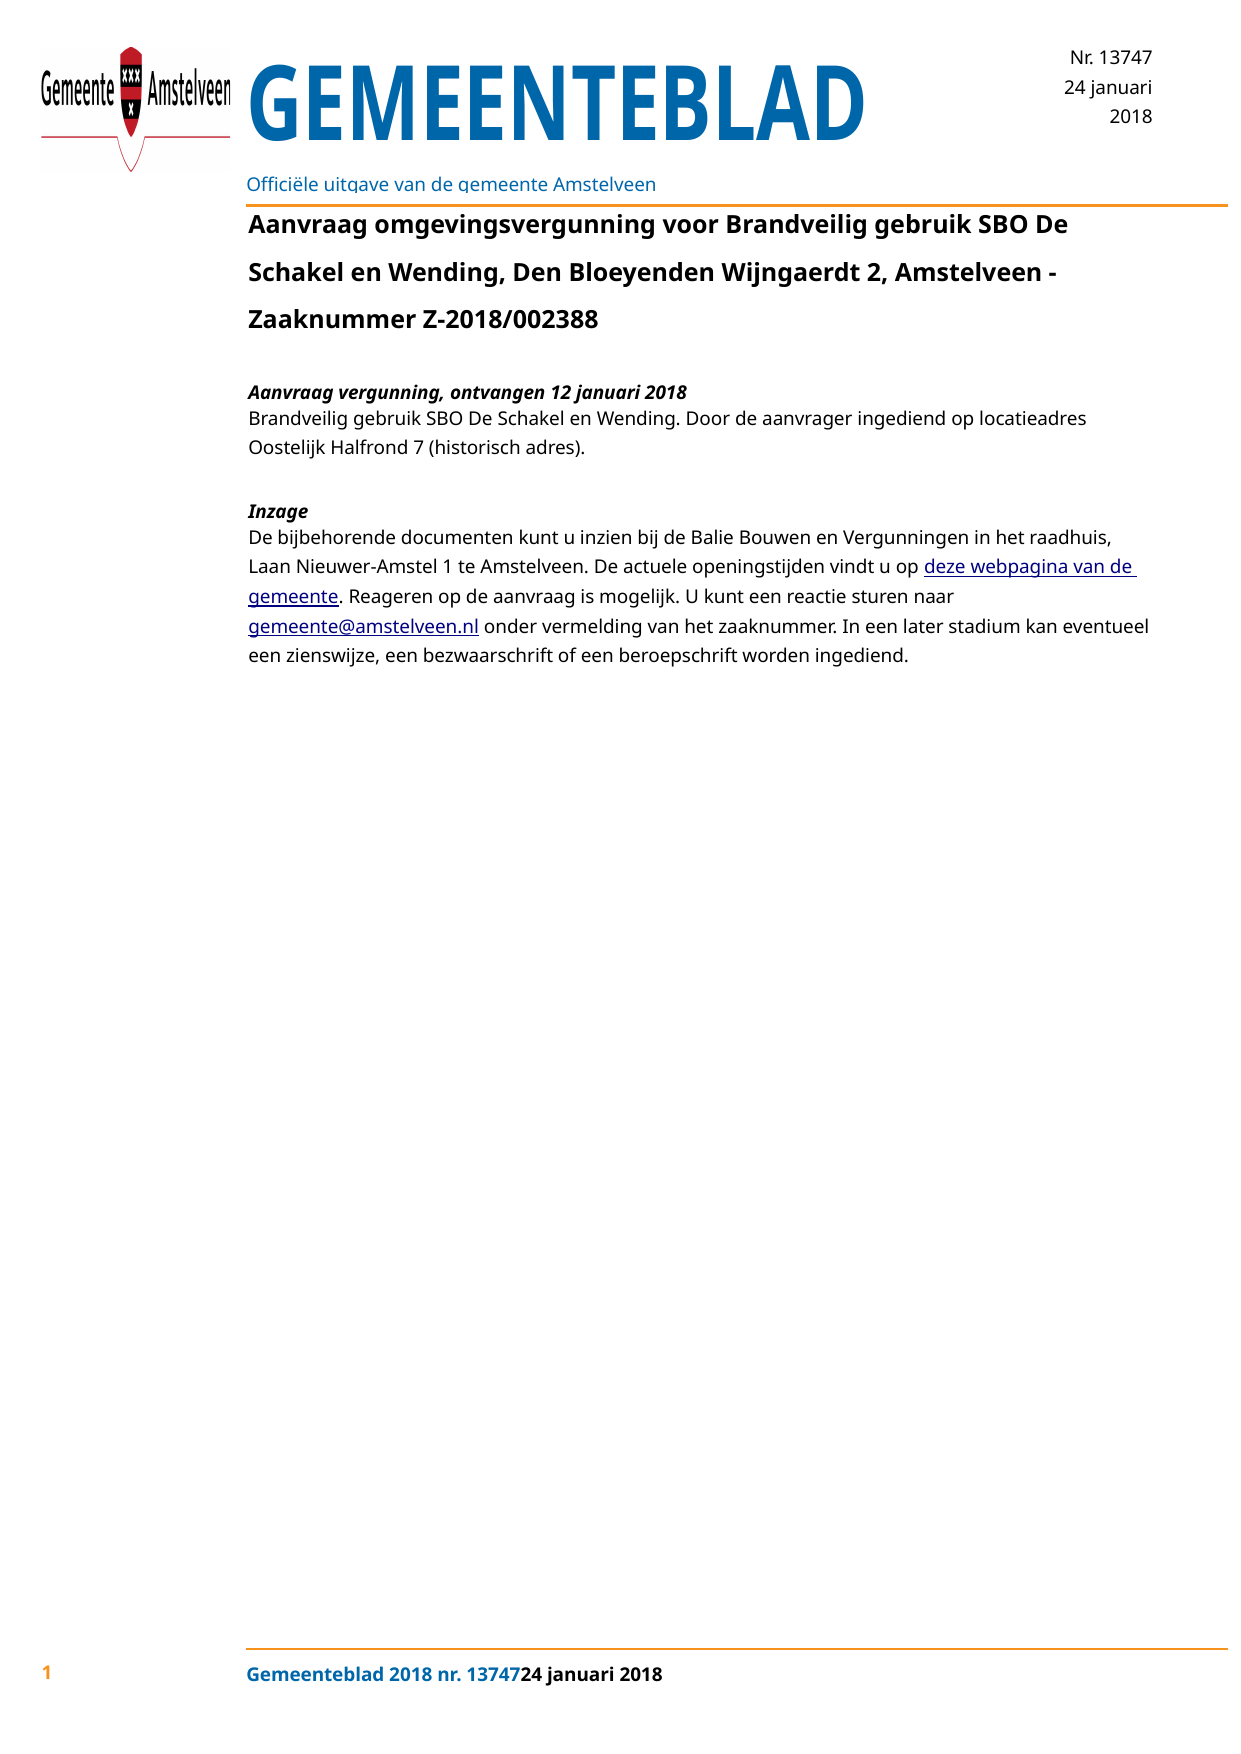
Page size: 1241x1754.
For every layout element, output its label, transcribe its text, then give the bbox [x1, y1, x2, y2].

text Aanvraag vergunning, ontvangen 12 januari 2018 [248, 379, 1152, 405]
text Inzage [248, 498, 1152, 524]
picture [41, 47, 231, 172]
text De bijbehorende documenten kunt u inzien bij de Balie Bouwen en Vergunningen in het raadhuis, Laan Nieuwer-Amstel 1 te Amstelveen. De actuele openingstijden vindt u op deze webpagina van de gemeente. Reageren op de aanvraag is mogelijk. U kunt een reactie sturen naar gemeente@amstelveen.nl onder vermelding van het zaaknummer. In een later stadium kan eventueel een zienswijze, een bezwaarschrift of een beroepschrift worden ingediend. [248, 524, 1152, 668]
text Aanvraag omgevingsvergunning voor Brandveilig gebruik SBO De Schakel en Wending, Den Bloeyenden Wijngaerdt 2, Amstelveen - Zaaknummer Z-2018/002388 [248, 207, 1152, 336]
text Brandveilig gebruik SBO De Schakel en Wending. Door de aanvrager ingediend op locatieadres Oostelijk Halfrond 7 (historisch adres). [248, 405, 1152, 460]
